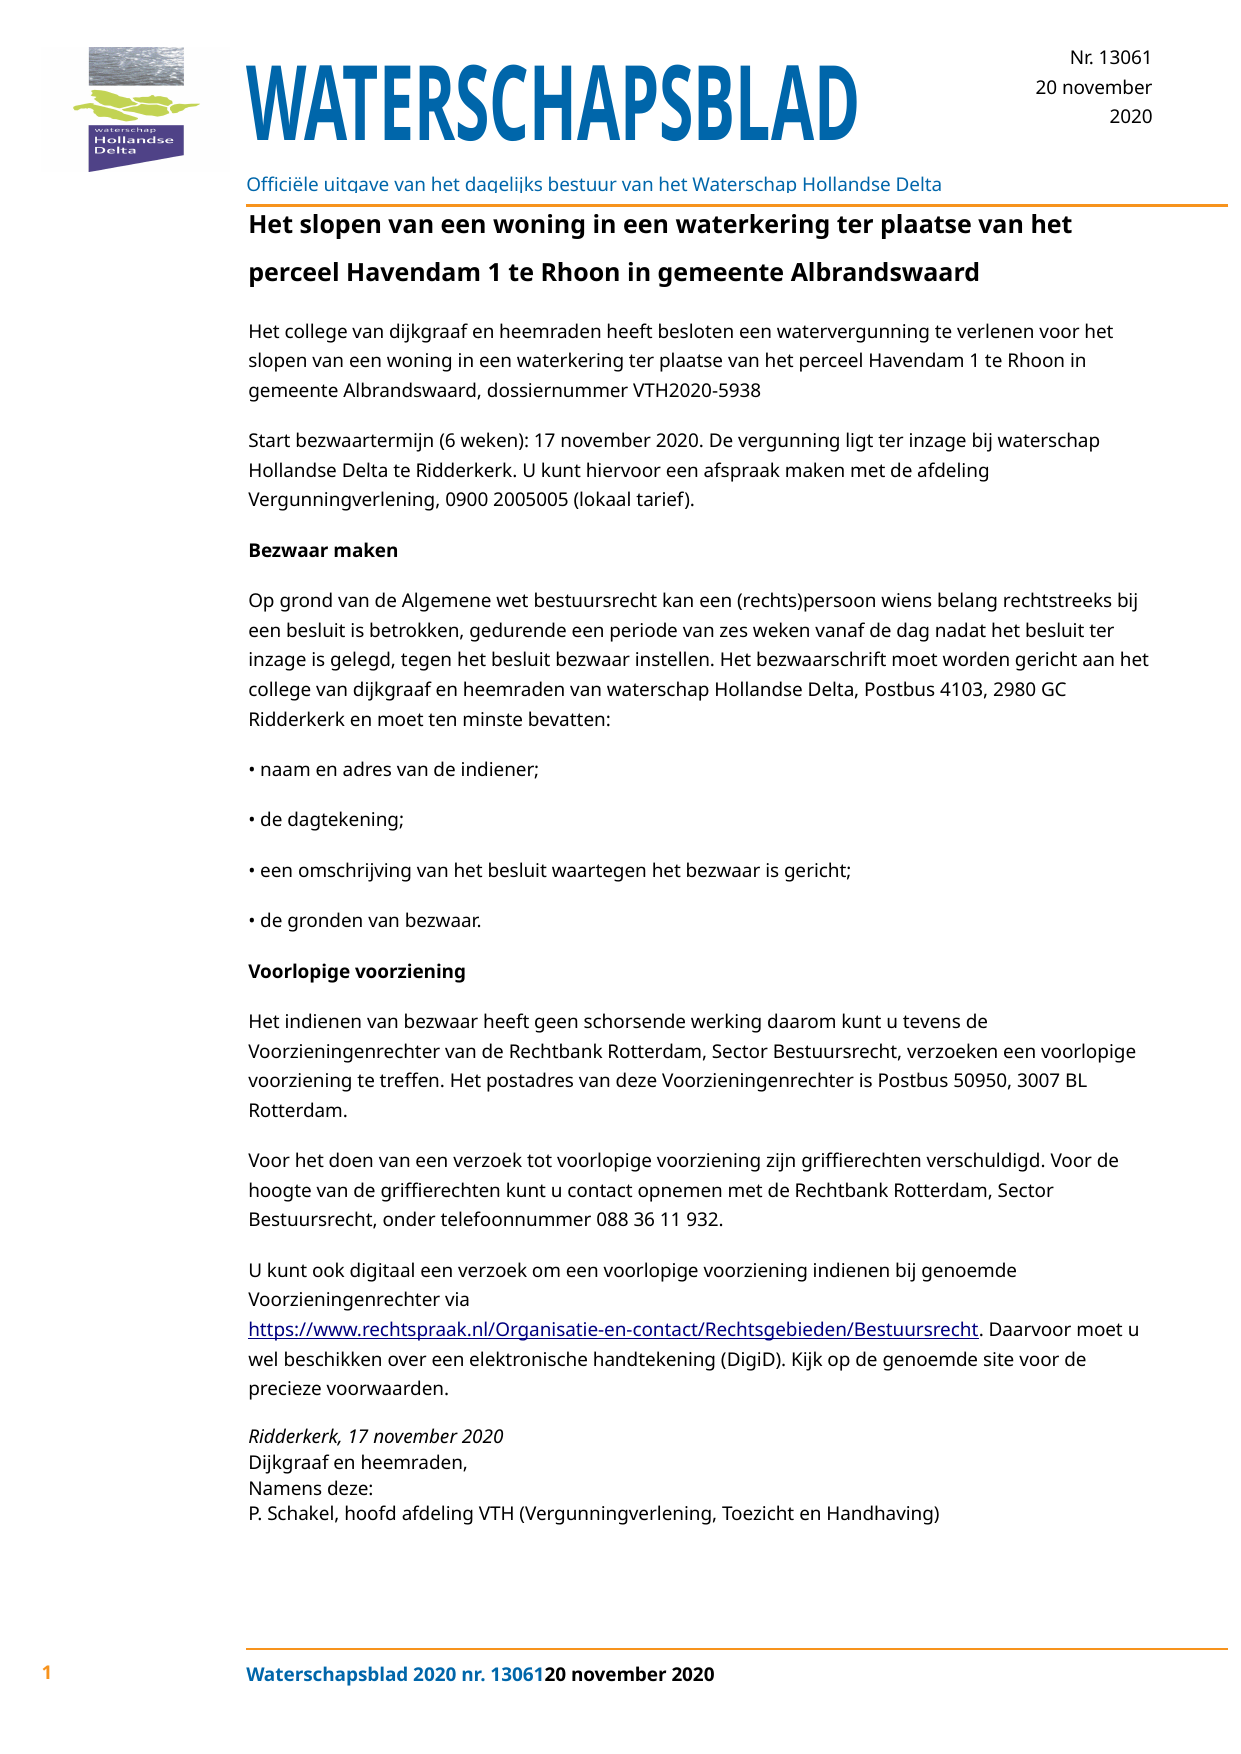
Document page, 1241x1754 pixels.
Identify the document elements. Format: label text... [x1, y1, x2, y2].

text U kunt ook digitaal een verzoek om een voorlopige voorziening indienen bij genoemde Voorzieningenrechter via https://www.rechtspraak.nl/Organisatie-en-contact/Rechtsgebieden/Bestuursrecht. Daarvoor moet u wel beschikken over een elektronische handtekening (DigiD). Kijk op de genoemde site voor de precieze voorwaarden. [248, 1257, 1152, 1401]
text • de gronden van bezwaar. [248, 907, 1152, 933]
text Namens deze: [248, 1475, 1152, 1500]
text Ridderkerk, 17 november 2020 [248, 1423, 1152, 1449]
text Het college van dijkgraaf en heemraden heeft besloten een watervergunning te verlenen voor het slopen van een woning in een waterkering ter plaatse van het perceel Havendam 1 te Rhoon in gemeente Albrandswaard, dossiernummer VTH2020-5938 [248, 318, 1152, 403]
text • naam en adres van de indiener; [248, 756, 1152, 782]
text Voor het doen van een verzoek tot voorlopige voorziening zijn griffierechten verschuldigd. Voor de hoogte van de griffierechten kunt u contact opnemen met de Rechtbank Rotterdam, Sector Bestuursrecht, onder telefoonnummer 088 36 11 932. [248, 1147, 1152, 1232]
text Het indienen van bezwaar heeft geen schorsende werking daarom kunt u tevens de Voorzieningenrechter van de Rechtbank Rotterdam, Sector Bestuursrecht, verzoeken een voorlopige voorziening te treffen. Het postadres van deze Voorzieningenrechter is Postbus 50950, 3007 BL Rotterdam. [248, 1008, 1152, 1123]
text • een omschrijving van het besluit waartegen het bezwaar is gericht; [248, 857, 1152, 883]
text Het slopen van een woning in een waterkering ter plaatse van het perceel Havendam 1 te Rhoon in gemeente Albrandswaard [248, 207, 1152, 288]
text • de dagtekening; [248, 807, 1152, 832]
text Bezwaar maken [248, 537, 1152, 563]
text Op grond van de Algemene wet bestuursrecht kan een (rechts)persoon wiens belang rechtstreeks bij een besluit is betrokken, gedurende een periode van zes weken vanaf de dag nadat het besluit ter inzage is gelegd, tegen het besluit bezwaar instellen. Het bezwaarschrift moet worden gericht aan het college van dijkgraaf en heemraden van waterschap Hollandse Delta, Postbus 4103, 2980 GC Ridderkerk en moet ten minste bevatten: [248, 587, 1152, 732]
picture [41, 47, 231, 172]
text Dijkgraaf en heemraden, [248, 1449, 1152, 1475]
text P. Schakel, hoofd afdeling VTH (Vergunningverlening, Toezicht en Handhaving) [248, 1500, 1152, 1526]
text Voorlopige voorziening [248, 958, 1152, 984]
text Start bezwaartermijn (6 weken): 17 november 2020. De vergunning ligt ter inzage bij waterschap Hollandse Delta te Ridderkerk. U kunt hiervoor een afspraak maken met de afdeling Vergunningverlening, 0900 2005005 (lokaal tarief). [248, 427, 1152, 512]
